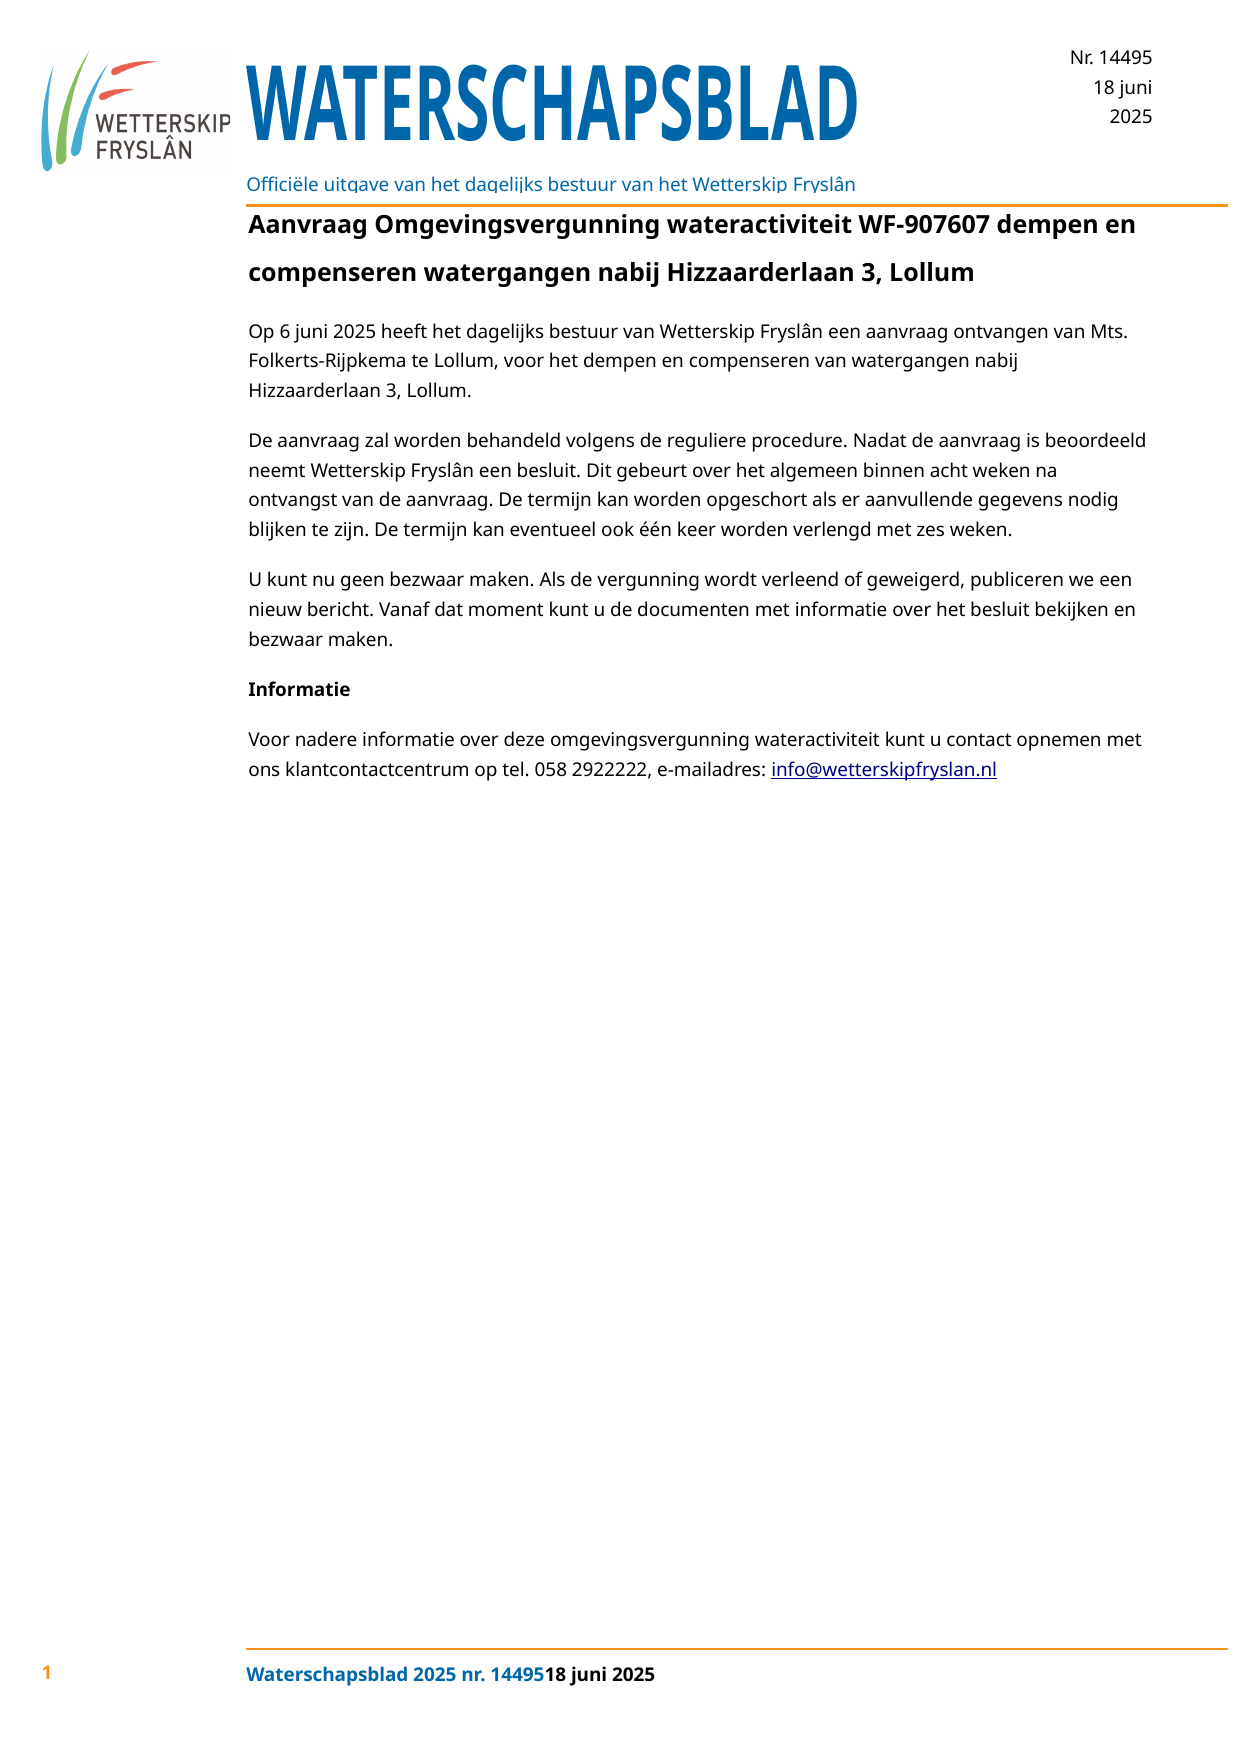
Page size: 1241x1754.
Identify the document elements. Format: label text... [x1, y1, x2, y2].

text Aanvraag Omgevingsvergunning wateractiviteit WF-907607 dempen en compenseren watergangen nabij Hizzaarderlaan 3, Lollum [248, 207, 1152, 288]
text U kunt nu geen bezwaar maken. Als de vergunning wordt verleend of geweigerd, publiceren we een nieuw bericht. Vanaf dat moment kunt u de documenten met informatie over het besluit bekijken en bezwaar maken. [248, 567, 1152, 652]
text Voor nadere informatie over deze omgevingsvergunning wateractiviteit kunt u contact opnemen met ons klantcontactcentrum op tel. 058 2922222, e-mailadres: info@wetterskipfryslan.nl [248, 727, 1152, 782]
text Informatie [248, 676, 1152, 702]
text Op 6 juni 2025 heeft het dagelijks bestuur van Wetterskip Fryslân een aanvraag ontvangen van Mts. Folkerts-Rijpkema te Lollum, voor het dempen en compenseren van watergangen nabij Hizzaarderlaan 3, Lollum. [248, 318, 1152, 403]
picture [41, 47, 231, 172]
text De aanvraag zal worden behandeld volgens de reguliere procedure. Nadat de aanvraag is beoordeeld neemt Wetterskip Fryslân een besluit. Dit gebeurt over het algemeen binnen acht weken na ontvangst van de aanvraag. De termijn kan worden opgeschort als er aanvullende gegevens nodig blijken te zijn. De termijn kan eventueel ook één keer worden verlengd met zes weken. [248, 427, 1152, 542]
